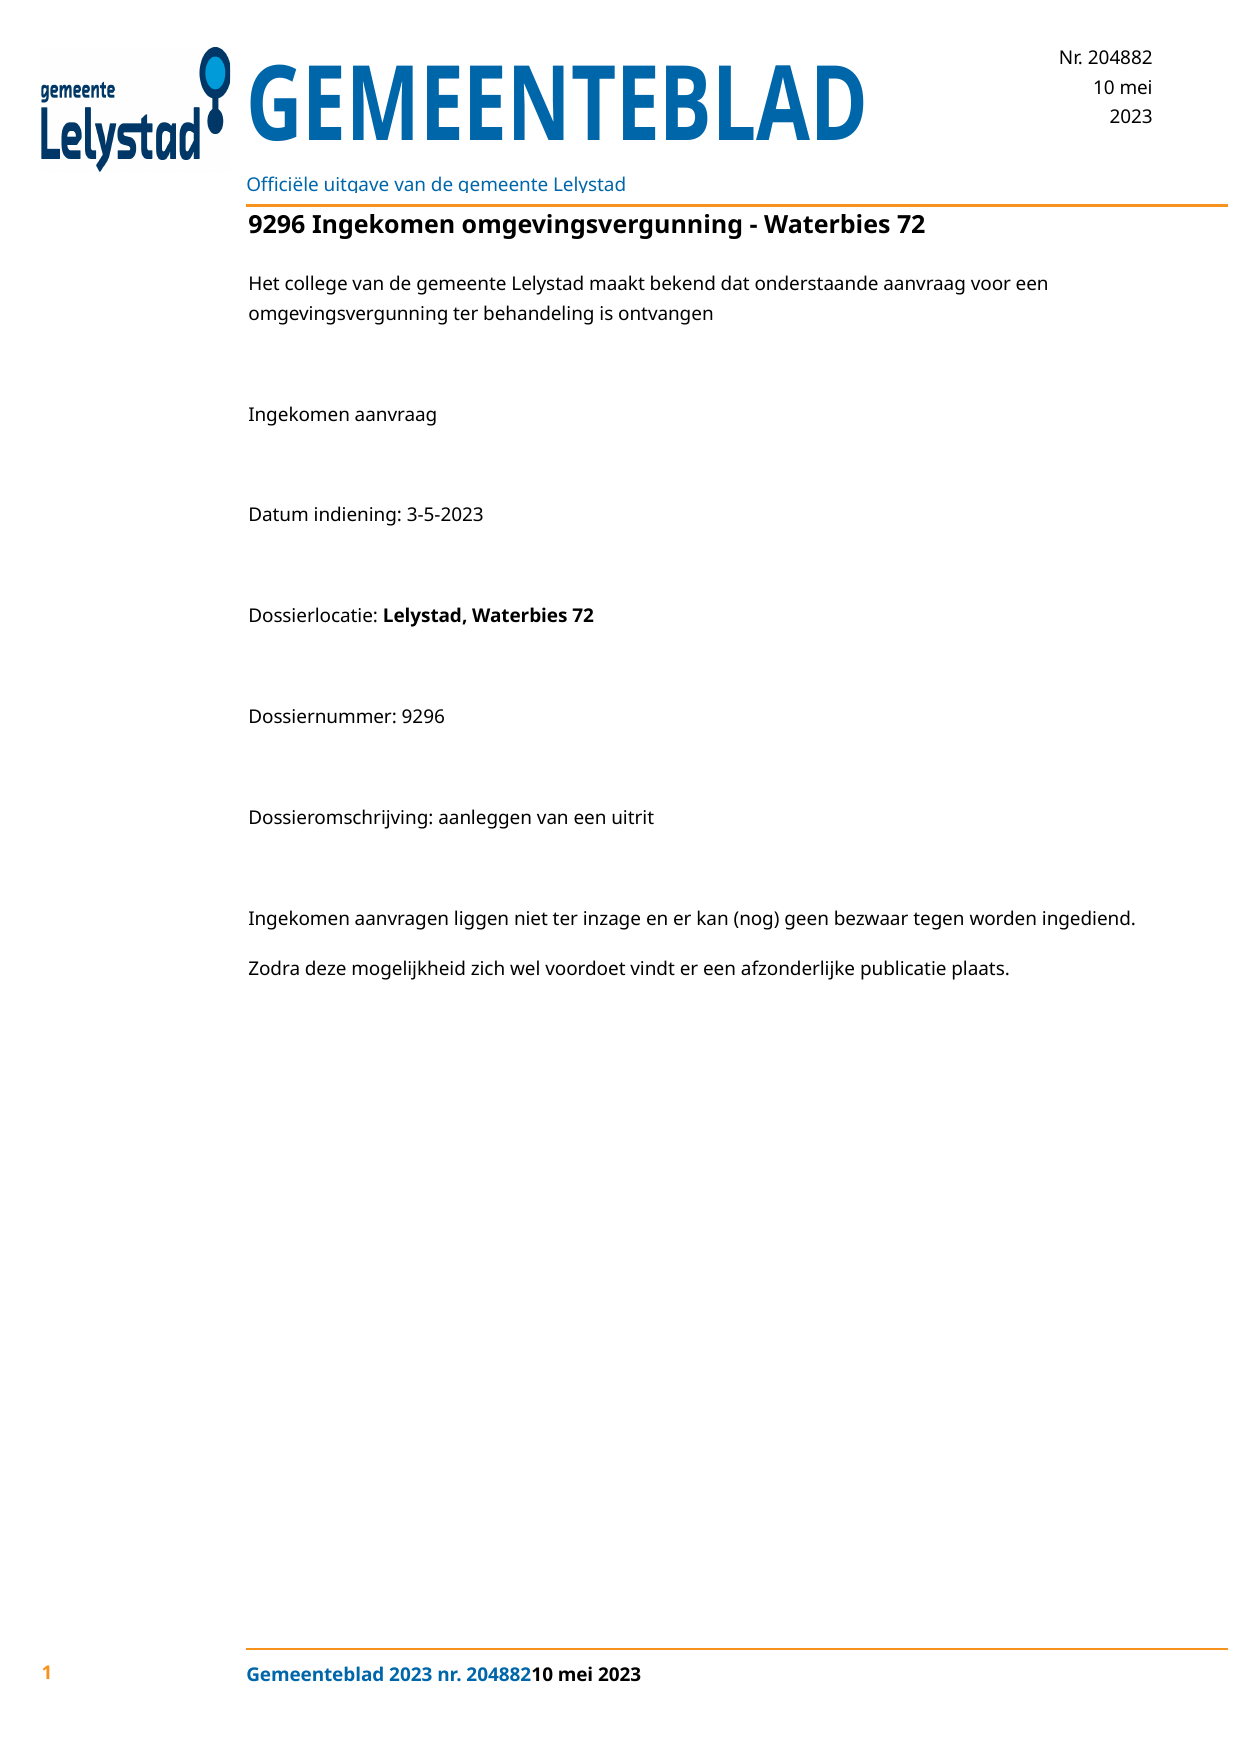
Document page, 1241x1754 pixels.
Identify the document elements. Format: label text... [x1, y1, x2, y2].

text Dossiernummer: 9296 [248, 703, 1152, 729]
text Ingekomen aanvragen liggen niet ter inzage en er kan (nog) geen bezwaar tegen worden ingediend. [248, 905, 1152, 931]
text Het college van de gemeente Lelystad maakt bekend dat onderstaande aanvraag voor een omgevingsvergunning ter behandeling is ontvangen [248, 270, 1152, 326]
text 9296 Ingekomen omgevingsvergunning - Waterbies 72 [248, 207, 1152, 241]
text Zodra deze mogelijkheid zich wel voordoet vindt er een afzonderlijke publicatie plaats. [248, 955, 1152, 981]
text Dossieromschrijving: aanleggen van een uitrit [248, 804, 1152, 830]
text Dossierlocatie: Lelystad, Waterbies 72 [248, 602, 1152, 628]
picture [41, 47, 231, 172]
text Datum indiening: 3-5-2023 [248, 502, 1152, 527]
text Ingekomen aanvraag [248, 401, 1152, 426]
